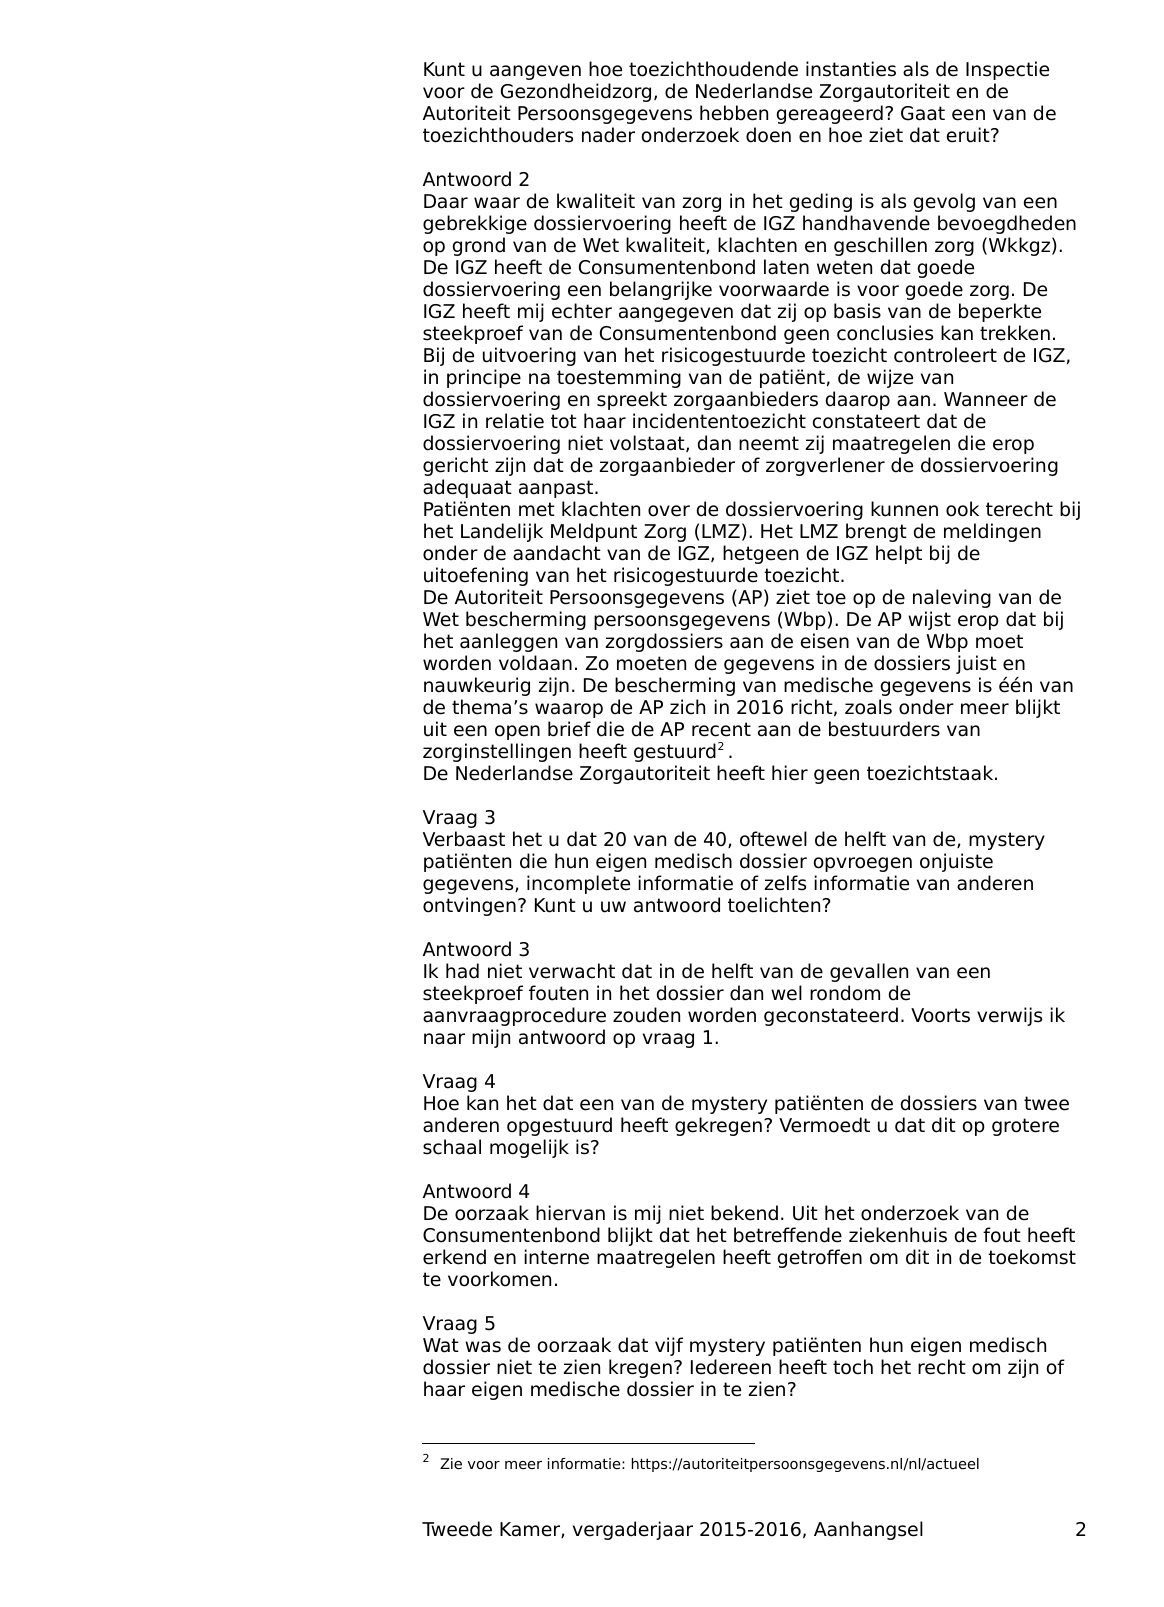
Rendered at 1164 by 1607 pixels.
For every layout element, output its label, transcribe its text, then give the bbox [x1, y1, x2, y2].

text De Nederlandse Zorgautoriteit heeft hier geen toezichtstaak. [422, 763, 1087, 784]
text Daar waar de kwaliteit van zorg in het geding is als gevolg van een gebrekkige dossiervoering heeft de IGZ handhavende bevoegdheden op grond van de Wet kwaliteit, klachten en geschillen zorg (Wkkgz). De IGZ heeft de Consumentenbond laten weten dat goede dossiervoering een belangrijke voorwaarde is voor goede zorg. De IGZ heeft mij echter aangegeven dat zij op basis van de beperkte steekproef van de Consumentenbond geen conclusies kan trekken. Bij de uitvoering van het risicogestuurde toezicht controleert de IGZ, in principe na toestemming van de patiënt, de wijze van dossiervoering en spreekt zorgaanbieders daarop aan. Wanneer de IGZ in relatie tot haar incidententoezicht constateert dat de dossiervoering niet volstaat, dan neemt zij maatregelen die erop gericht zijn dat de zorgaanbieder of zorgverlener de dossiervoering adequaat aanpast. [422, 191, 1087, 499]
text Hoe kan het dat een van de mystery patiënten de dossiers van twee anderen opgestuurd heeft gekregen? Vermoedt u dat dit op grotere schaal mogelijk is? [422, 1093, 1087, 1159]
text Zie voor meer informatie: https://autoriteitpersoonsgegevens.nl/nl/actueel [422, 1452, 1087, 1474]
text Antwoord 3 [422, 939, 1087, 961]
text Ik had niet verwacht dat in de helft van de gevallen van een steekproef fouten in het dossier dan wel rondom de aanvraagprocedure zouden worden geconstateerd. Voorts verwijs ik naar mijn antwoord op vraag 1. [422, 961, 1087, 1049]
text Patiënten met klachten over de dossiervoering kunnen ook terecht bij het Landelijk Meldpunt Zorg (LMZ). Het LMZ brengt de meldingen onder de aandacht van de IGZ, hetgeen de IGZ helpt bij de uitoefening van het risicogestuurde toezicht. [422, 499, 1087, 587]
text Verbaast het u dat 20 van de 40, oftewel de helft van de, mystery patiënten die hun eigen medisch dossier opvroegen onjuiste gegevens, incomplete informatie of zelfs informatie van anderen ontvingen? Kunt u uw antwoord toelichten? [422, 829, 1087, 917]
text Antwoord 2 [422, 169, 1087, 191]
text Vraag 5 [422, 1313, 1087, 1335]
text De oorzaak hiervan is mij niet bekend. Uit het onderzoek van de Consumentenbond blijkt dat het betreffende ziekenhuis de fout heeft erkend en interne maatregelen heeft getroffen om dit in de toekomst te voorkomen. [422, 1203, 1087, 1291]
text Kunt u aangeven hoe toezichthoudende instanties als de Inspectie voor de Gezondheidzorg, de Nederlandse Zorgautoriteit en de Autoriteit Persoonsgegevens hebben gereageerd? Gaat een van de toezichthouders nader onderzoek doen en hoe ziet dat eruit? [422, 59, 1087, 147]
text Wat was de oorzaak dat vijf mystery patiënten hun eigen medisch dossier niet te zien kregen? Iedereen heeft toch het recht om zijn of haar eigen medische dossier in te zien? [422, 1335, 1087, 1401]
text De Autoriteit Persoonsgegevens (AP) ziet toe op de naleving van de Wet bescherming persoonsgegevens (Wbp). De AP wijst erop dat bij het aanleggen van zorgdossiers aan de eisen van de Wbp moet worden voldaan. Zo moeten de gegevens in de dossiers juist en nauwkeurig zijn. De bescherming van medische gegevens is één van de thema’s waarop de AP zich in 2016 richt, zoals onder meer blijkt uit een open brief die de AP recent aan de bestuurders van zorginstellingen heeft gestuurd. [422, 587, 1087, 763]
text Antwoord 4 [422, 1181, 1087, 1203]
text Vraag 4 [422, 1071, 1087, 1093]
text Vraag 3 [422, 807, 1087, 829]
